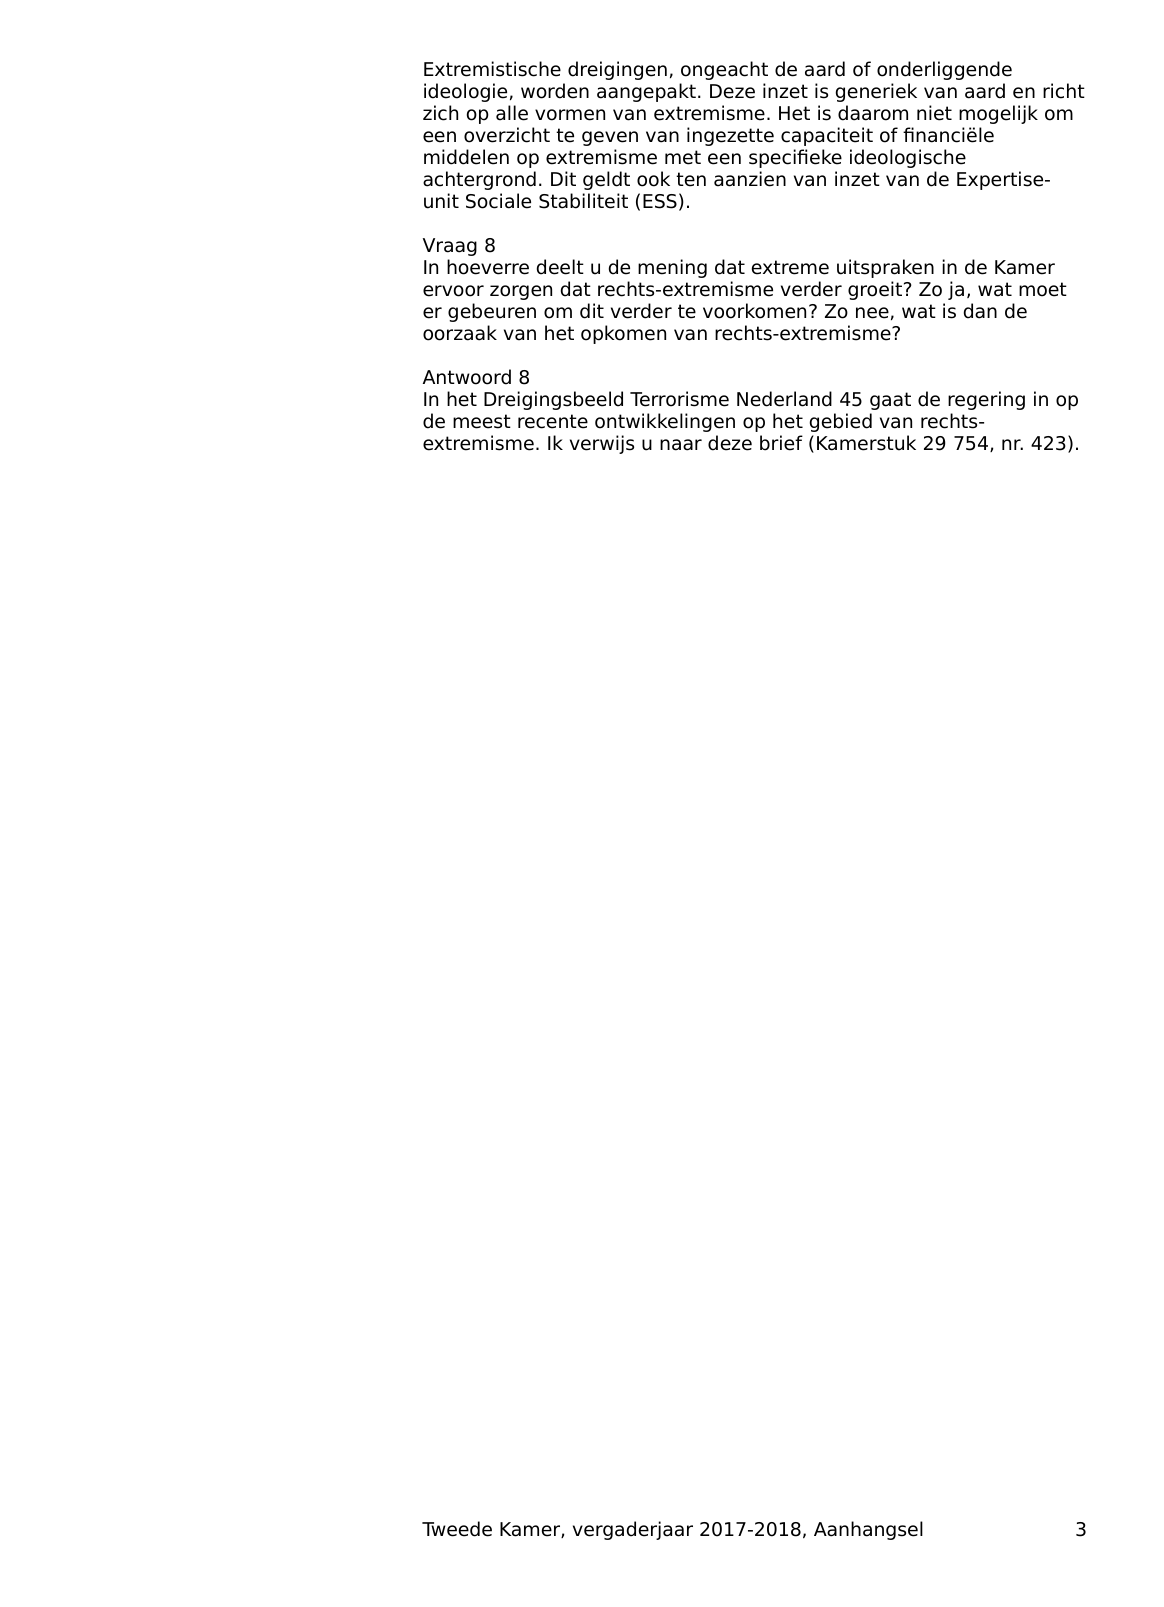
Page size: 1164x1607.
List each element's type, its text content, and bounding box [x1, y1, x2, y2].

text Vraag 8 [422, 235, 1087, 257]
text Extremistische dreigingen, ongeacht de aard of onderliggende ideologie, worden aangepakt. Deze inzet is generiek van aard en richt zich op alle vormen van extremisme. Het is daarom niet mogelijk om een overzicht te geven van ingezette capaciteit of financiële middelen op extremisme met een specifieke ideologische achtergrond. Dit geldt ook ten aanzien van inzet van de Expertise-unit Sociale Stabiliteit (ESS). [422, 59, 1087, 213]
text In hoeverre deelt u de mening dat extreme uitspraken in de Kamer ervoor zorgen dat rechts-extremisme verder groeit? Zo ja, wat moet er gebeuren om dit verder te voorkomen? Zo nee, wat is dan de oorzaak van het opkomen van rechts-extremisme? [422, 257, 1087, 345]
text In het Dreigingsbeeld Terrorisme Nederland 45 gaat de regering in op de meest recente ontwikkelingen op het gebied van rechts-extremisme. Ik verwijs u naar deze brief (Kamerstuk 29 754, nr. 423). [422, 389, 1087, 455]
text Antwoord 8 [422, 367, 1087, 389]
